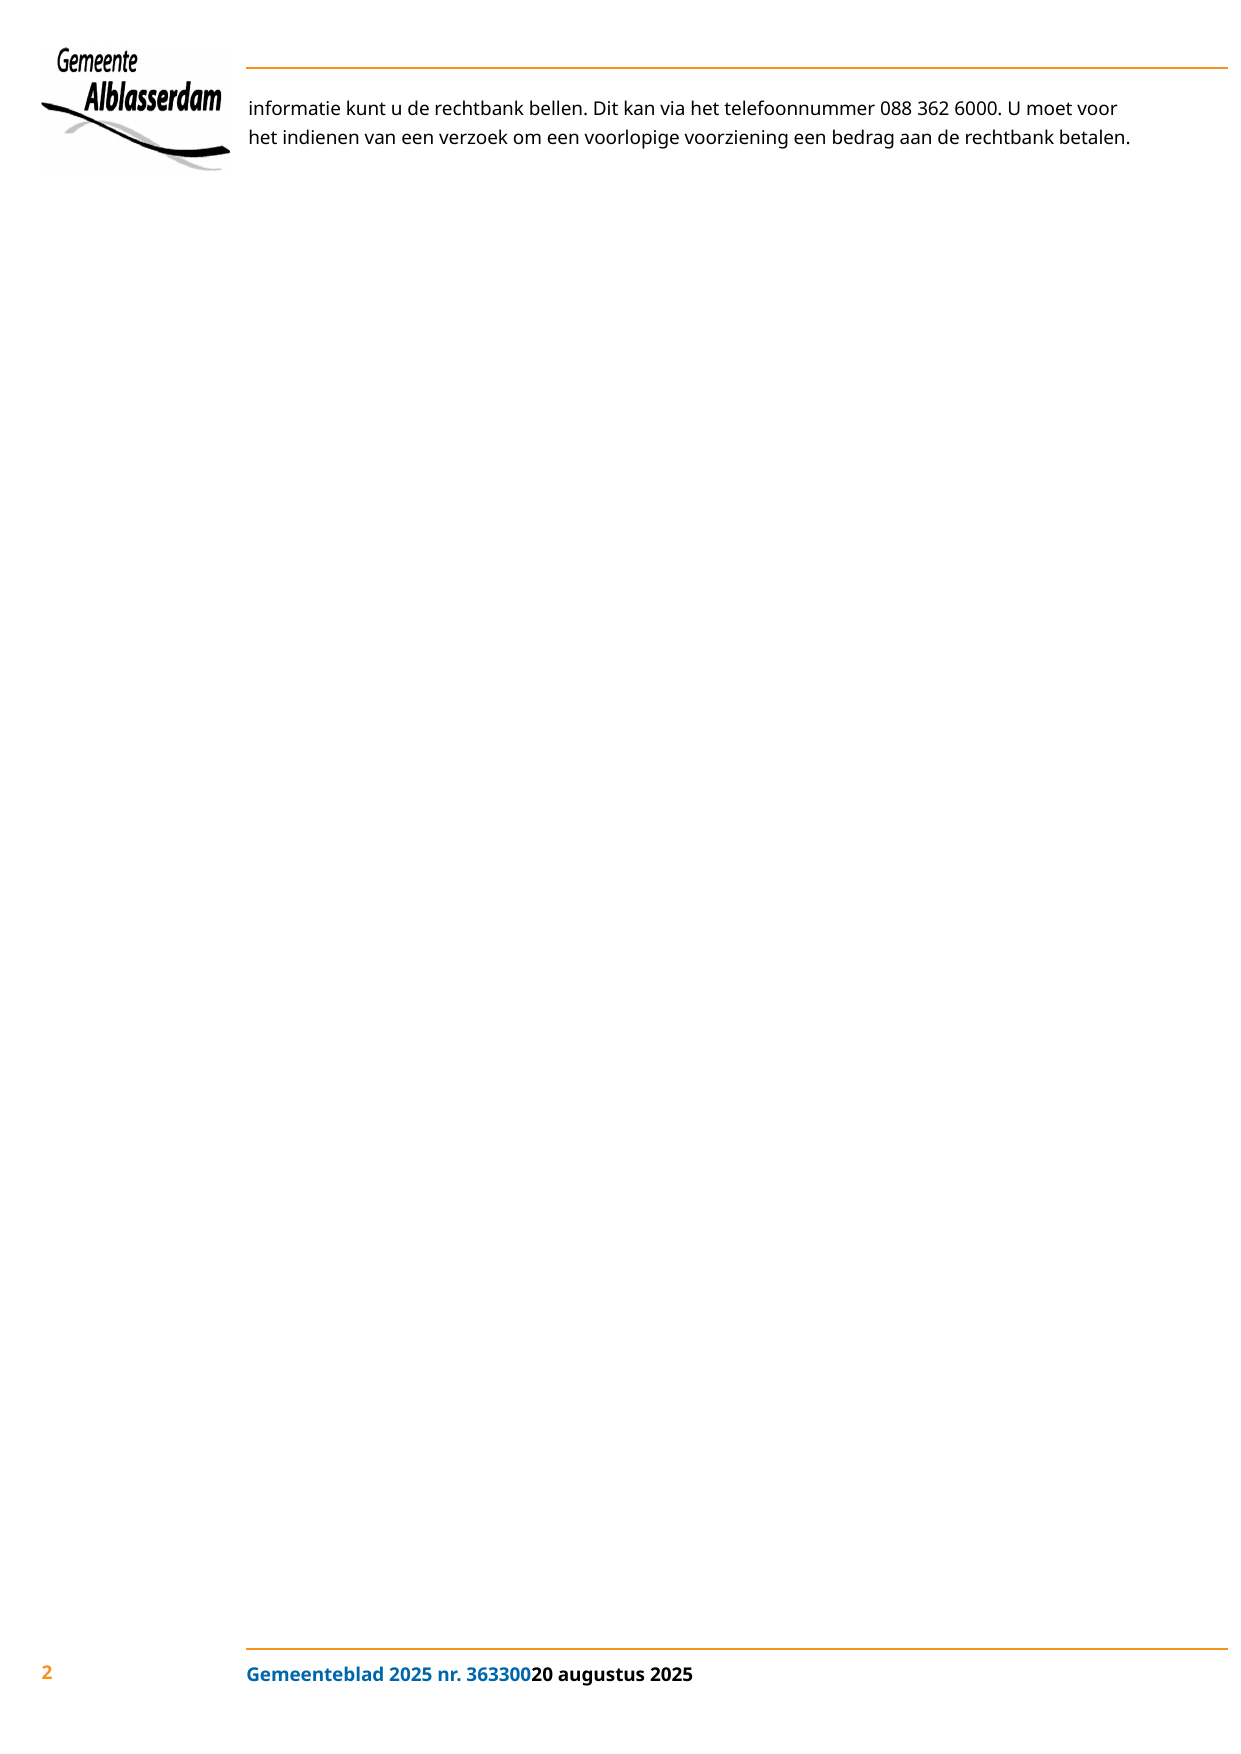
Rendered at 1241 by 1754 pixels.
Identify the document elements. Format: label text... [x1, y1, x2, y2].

picture [41, 47, 231, 172]
text informatie kunt u de rechtbank bellen. Dit kan via het telefoonnummer 088 362 6000. U moet voor het indienen van een verzoek om een voorlopige voorziening een bedrag aan de rechtbank betalen. [248, 95, 1152, 150]
